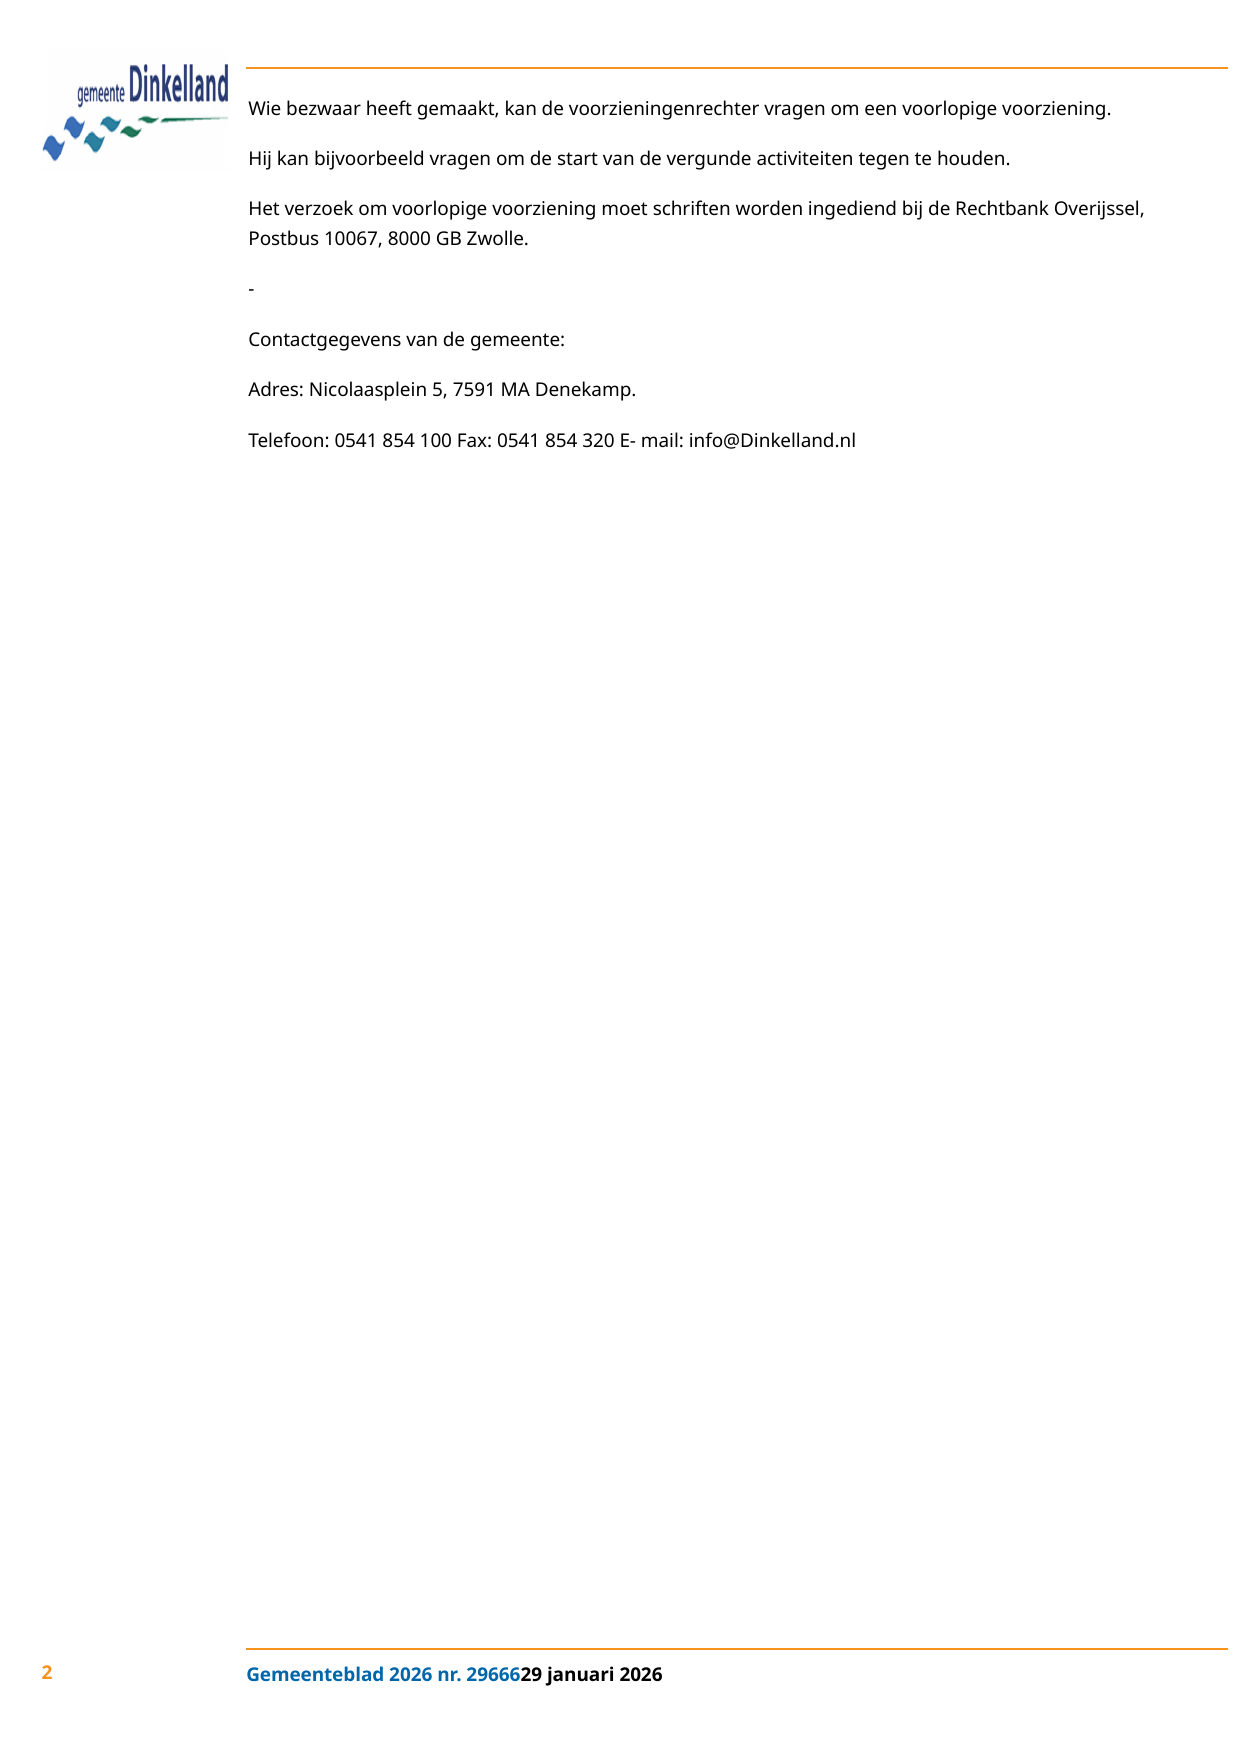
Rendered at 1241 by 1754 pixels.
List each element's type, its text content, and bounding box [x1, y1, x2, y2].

text Telefoon: 0541 854 100 Fax: 0541 854 320 E- mail: info@Dinkelland.nl [248, 427, 1152, 453]
text Contactgegevens van de gemeente: [248, 326, 1152, 352]
text - [248, 276, 1152, 301]
text Hij kan bijvoorbeeld vragen om de start van de vergunde activiteiten tegen te houden. [248, 145, 1152, 171]
text Adres: Nicolaasplein 5, 7591 MA Denekamp. [248, 376, 1152, 402]
picture [41, 47, 231, 172]
text Het verzoek om voorlopige voorziening moet schriften worden ingediend bij de Rechtbank Overijssel, Postbus 10067, 8000 GB Zwolle. [248, 196, 1152, 251]
text Wie bezwaar heeft gemaakt, kan de voorzieningenrechter vragen om een voorlopige voorziening. [248, 95, 1152, 121]
